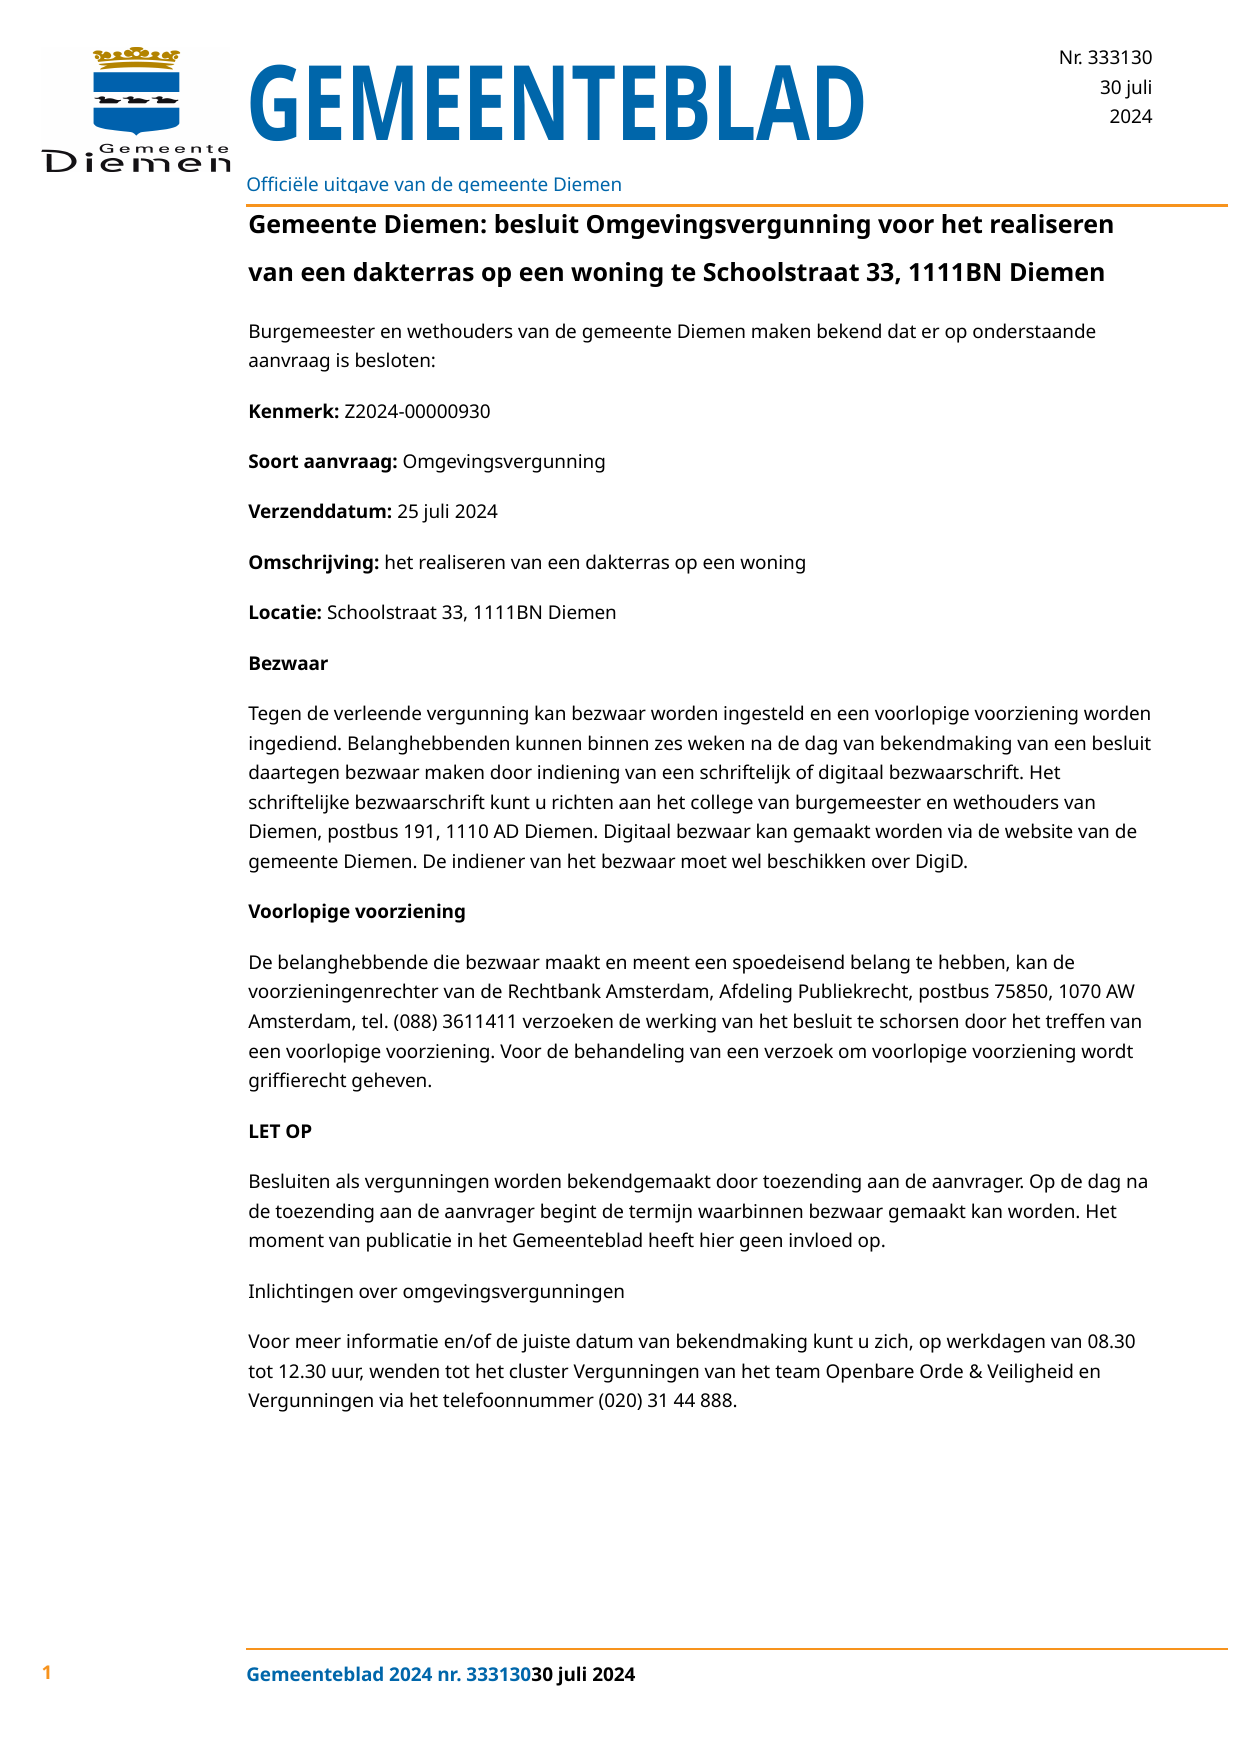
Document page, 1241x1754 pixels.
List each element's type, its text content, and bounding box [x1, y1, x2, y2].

text Tegen de verleende vergunning kan bezwaar worden ingesteld en een voorlopige voorziening worden ingediend. Belanghebbenden kunnen binnen zes weken na de dag van bekendmaking van een besluit daartegen bezwaar maken door indiening van een schriftelijk of digitaal bezwaarschrift. Het schriftelijke bezwaarschrift kunt u richten aan het college van burgemeester en wethouders van Diemen, postbus 191, 1110 AD Diemen. Digitaal bezwaar kan gemaakt worden via de website van de gemeente Diemen. De indiener van het bezwaar moet wel beschikken over DigiD. [248, 700, 1152, 874]
text Locatie: Schoolstraat 33, 1111BN Diemen [248, 599, 1152, 625]
text Verzenddatum: 25 juli 2024 [248, 499, 1152, 524]
text LET OP [248, 1118, 1152, 1144]
text Voor meer informatie en/of de juiste datum van bekendmaking kunt u zich, op werkdagen van 08.30 tot 12.30 uur, wenden tot het cluster Vergunningen van het team Openbare Orde & Veiligheid en Vergunningen via het telefoonnummer (020) 31 44 888. [248, 1328, 1152, 1413]
text Soort aanvraag: Omgevingsvergunning [248, 448, 1152, 474]
text Voorlopige voorziening [248, 899, 1152, 924]
text Gemeente Diemen: besluit Omgevingsvergunning voor het realiseren van een dakterras op een woning te Schoolstraat 33, 1111BN Diemen [248, 207, 1152, 288]
text Bezwaar [248, 650, 1152, 676]
text Inlichtingen over omgevingsvergunningen [248, 1278, 1152, 1304]
text Kenmerk: Z2024-00000930 [248, 398, 1152, 424]
picture [41, 47, 231, 172]
text Burgemeester en wethouders van de gemeente Diemen maken bekend dat er op onderstaande aanvraag is besloten: [248, 318, 1152, 373]
text De belanghebbende die bezwaar maakt en meent een spoedeisend belang te hebben, kan de voorzieningenrechter van de Rechtbank Amsterdam, Afdeling Publiekrecht, postbus 75850, 1070 AW Amsterdam, tel. (088) 3611411 verzoeken de werking van het besluit te schorsen door het treffen van een voorlopige voorziening. Voor de behandeling van een verzoek om voorlopige voorziening wordt griffierecht geheven. [248, 949, 1152, 1093]
text Omschrijving: het realiseren van een dakterras op een woning [248, 549, 1152, 575]
text Besluiten als vergunningen worden bekendgemaakt door toezending aan de aanvrager. Op de dag na de toezending aan de aanvrager begint de termijn waarbinnen bezwaar gemaakt kan worden. Het moment van publicatie in het Gemeenteblad heeft hier geen invloed op. [248, 1168, 1152, 1253]
